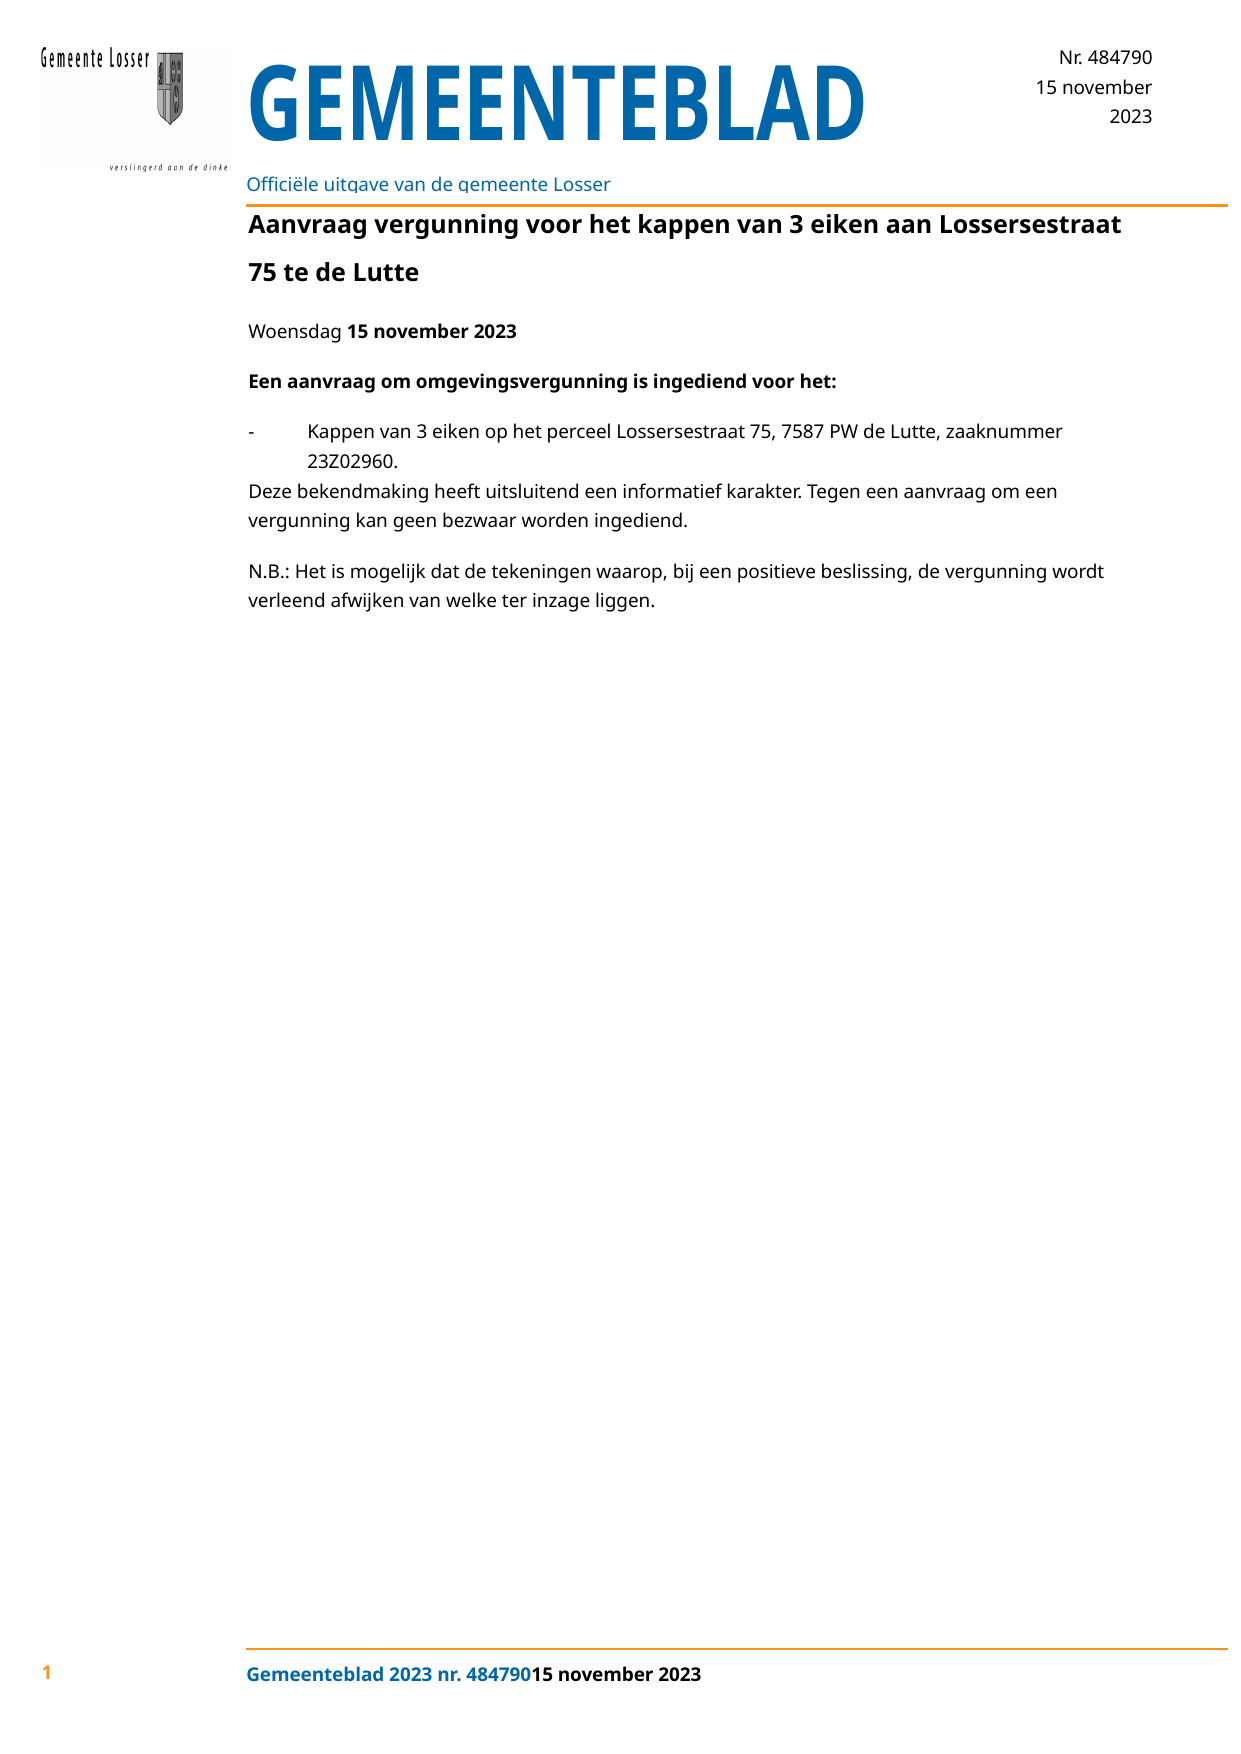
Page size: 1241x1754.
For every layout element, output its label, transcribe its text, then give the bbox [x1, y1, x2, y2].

text Woensdag 15 november 2023 [248, 318, 1152, 344]
text N.B.: Het is mogelijk dat de tekeningen waarop, bij een positieve beslissing, de vergunning wordt verleend afwijken van welke ter inzage liggen. [248, 558, 1152, 613]
list Kappen van 3 eiken op het perceel Lossersestraat 75, 7587 PW de Lutte, zaaknummer 23Z02960. [248, 419, 1152, 474]
text Een aanvraag om omgevingsvergunning is ingediend voor het: [248, 368, 1152, 394]
text Deze bekendmaking heeft uitsluitend een informatief karakter. Tegen een aanvraag om een vergunning kan geen bezwaar worden ingediend. [248, 478, 1152, 533]
text Aanvraag vergunning voor het kappen van 3 eiken aan Lossersestraat 75 te de Lutte [248, 207, 1152, 288]
picture [41, 47, 231, 172]
